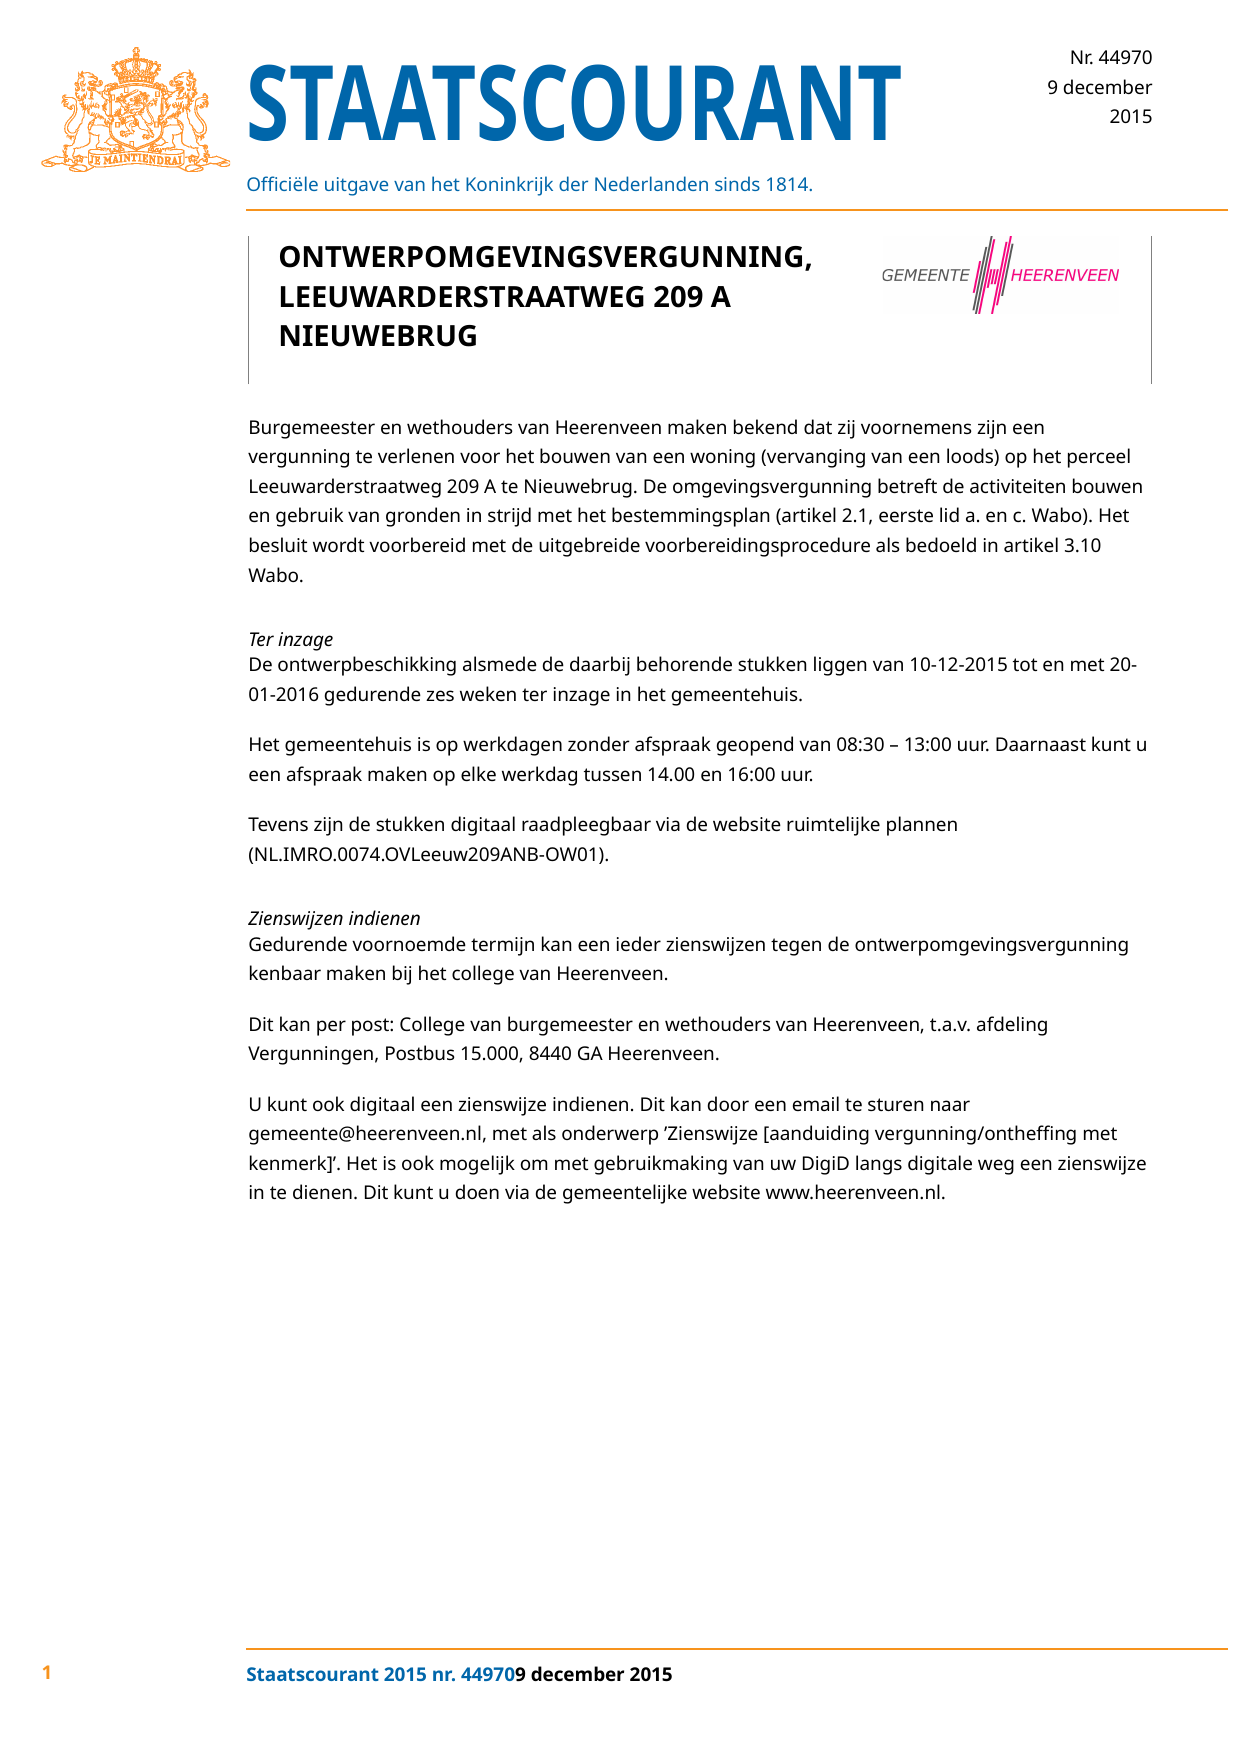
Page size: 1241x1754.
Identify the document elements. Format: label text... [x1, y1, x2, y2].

text Ter inzage [248, 626, 1152, 652]
text Dit kan per post: College van burgemeester en wethouders van Heerenveen, t.a.v. afdeling Vergunningen, Postbus 15.000, 8440 GA Heerenveen. [248, 1011, 1152, 1066]
text De ontwerpbeschikking alsmede de daarbij behorende stukken liggen van 10-12-2015 tot en met 20-01-2016 gedurende zes weken ter inzage in het gemeentehuis. [248, 652, 1152, 707]
picture [882, 236, 1119, 314]
picture [41, 47, 231, 172]
table_header [850, 236, 1151, 384]
table_header ONTWERPOMGEVINGSVERGUNNING, LEEUWARDERSTRAATWEG 209 A NIEUWEBRUG [249, 236, 850, 384]
text Tevens zijn de stukken digitaal raadpleegbaar via de website ruimtelijke plannen (NL.IMRO.0074.OVLeeuw209ANB-OW01). [248, 812, 1152, 867]
text Zienswijzen indienen [248, 905, 1152, 931]
text U kunt ook digitaal een zienswijze indienen. Dit kan door een email te sturen naar gemeente@heerenveen.nl, met als onderwerp ’Zienswijze [aanduiding vergunning/ontheffing met kenmerk]’. Het is ook mogelijk om met gebruikmaking van uw DigiD langs digitale weg een zienswijze in te dienen. Dit kunt u doen via de gemeentelijke website www.heerenveen.nl. [248, 1091, 1152, 1205]
text Het gemeentehuis is op werkdagen zonder afspraak geopend van 08:30 – 13:00 uur. Daarnaast kunt u een afspraak maken op elke werkdag tussen 14.00 en 16:00 uur. [248, 732, 1152, 787]
text Burgemeester en wethouders van Heerenveen maken bekend dat zij voornemens zijn een vergunning te verlenen voor het bouwen van een woning (vervanging van een loods) op het perceel Leeuwarderstraatweg 209 A te Nieuwebrug. De omgevingsvergunning betreft de activiteiten bouwen en gebruik van gronden in strijd met het bestemmingsplan (artikel 2.1, eerste lid a. en c. Wabo). Het besluit wordt voorbereid met de uitgebreide voorbereidingsprocedure als bedoeld in artikel 3.10 Wabo. [248, 414, 1152, 588]
text Gedurende voornoemde termijn kan een ieder zienswijzen tegen de ontwerpomgevingsvergunning kenbaar maken bij het college van Heerenveen. [248, 931, 1152, 986]
